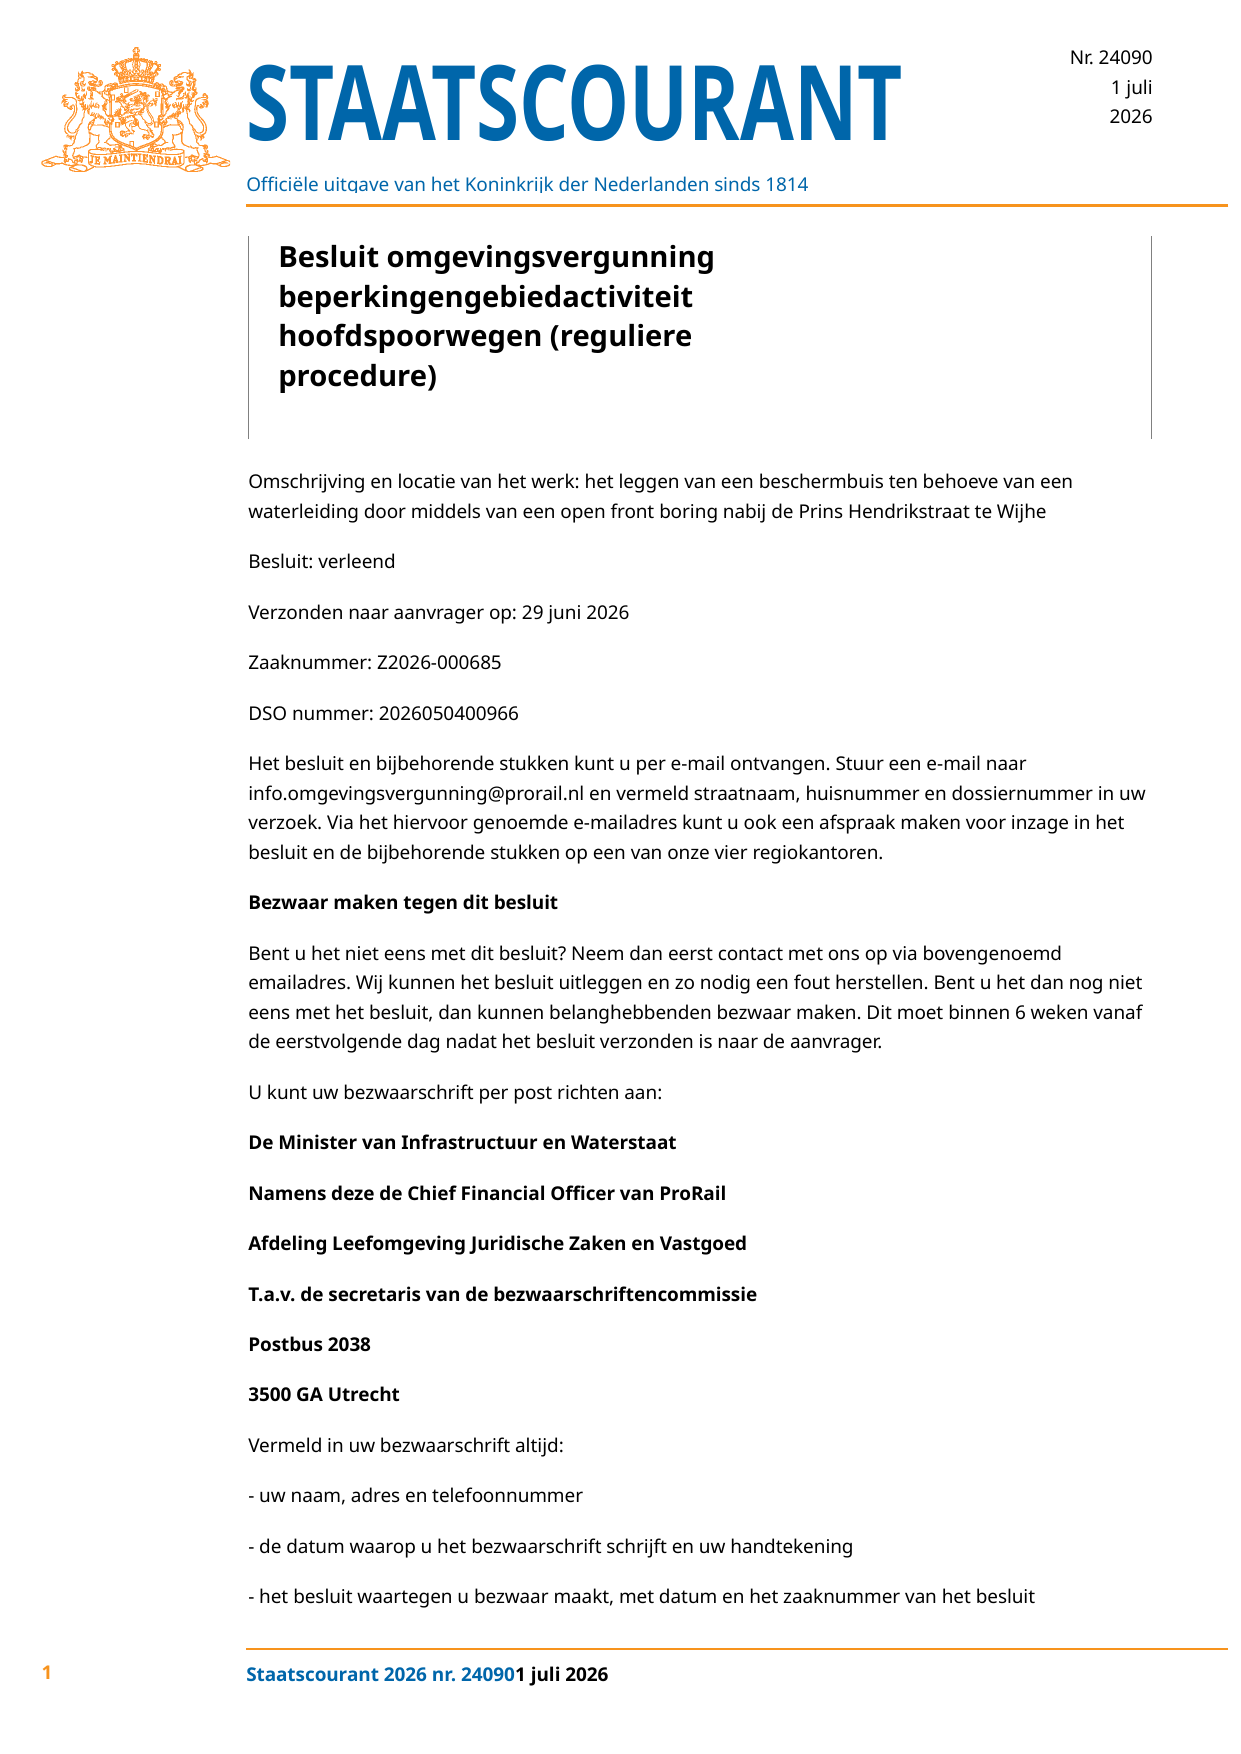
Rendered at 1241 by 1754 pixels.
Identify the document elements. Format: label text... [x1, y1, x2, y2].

text 3500 GA Utrecht [248, 1382, 1152, 1407]
text U kunt uw bezwaarschrift per post richten aan: [248, 1079, 1152, 1105]
text Bezwaar maken tegen dit besluit [248, 889, 1152, 915]
text - het besluit waartegen u bezwaar maakt, met datum en het zaaknummer van het besluit [248, 1583, 1152, 1609]
text Bent u het niet eens met dit besluit? Neem dan eerst contact met ons op via bovengenoemd emailadres. Wij kunnen het besluit uitleggen en zo nodig een fout herstellen. Bent u het dan nog niet eens met het besluit, dan kunnen belanghebbenden bezwaar maken. Dit moet binnen 6 weken vanaf de eerstvolgende dag nadat het besluit verzonden is naar de aanvrager. [248, 940, 1152, 1054]
text Omschrijving en locatie van het werk: het leggen van een beschermbuis ten behoeve van een waterleiding door middels van een open front boring nabij de Prins Hendrikstraat te Wijhe [248, 469, 1152, 524]
text DSO nummer: 2026050400966 [248, 700, 1152, 726]
text Vermeld in uw bezwaarschrift altijd: [248, 1432, 1152, 1458]
table_header [1090, 236, 1151, 413]
text Postbus 2038 [248, 1331, 1152, 1357]
text - uw naam, adres en telefoonnummer [248, 1482, 1152, 1508]
text De Minister van Infrastructuur en Waterstaat [248, 1129, 1152, 1155]
table_header [850, 414, 1151, 439]
text Zaaknummer: Z2026-000685 [248, 649, 1152, 675]
text - de datum waarop u het bezwaarschrift schrijft en uw handtekening [248, 1533, 1152, 1558]
text Besluit: verleend [248, 549, 1152, 574]
text Verzonden naar aanvrager op: 29 juni 2026 [248, 599, 1152, 625]
picture [912, 236, 1090, 414]
text Namens deze de Chief Financial Officer van ProRail [248, 1180, 1152, 1206]
text T.a.v. de secretaris van de bezwaarschriftencommissie [248, 1281, 1152, 1306]
text Het besluit en bijbehorende stukken kunt u per e-mail ontvangen. Stuur een e-mail naar info.omgevingsvergunning@prorail.nl en vermeld straatnaam, huisnummer en dossiernummer in uw verzoek. Via het hiervoor genoemde e-mailadres kunt u ook een afspraak maken voor inzage in het besluit en de bijbehorende stukken op een van onze vier regiokantoren. [248, 750, 1152, 865]
table_header Besluit omgevingsvergunning beperkingengebiedactiviteit hoofdspoorwegen (reguliere procedure) [249, 236, 850, 439]
picture [41, 47, 231, 172]
text Afdeling Leefomgeving Juridische Zaken en Vastgoed [248, 1230, 1152, 1256]
table_header [850, 236, 912, 413]
